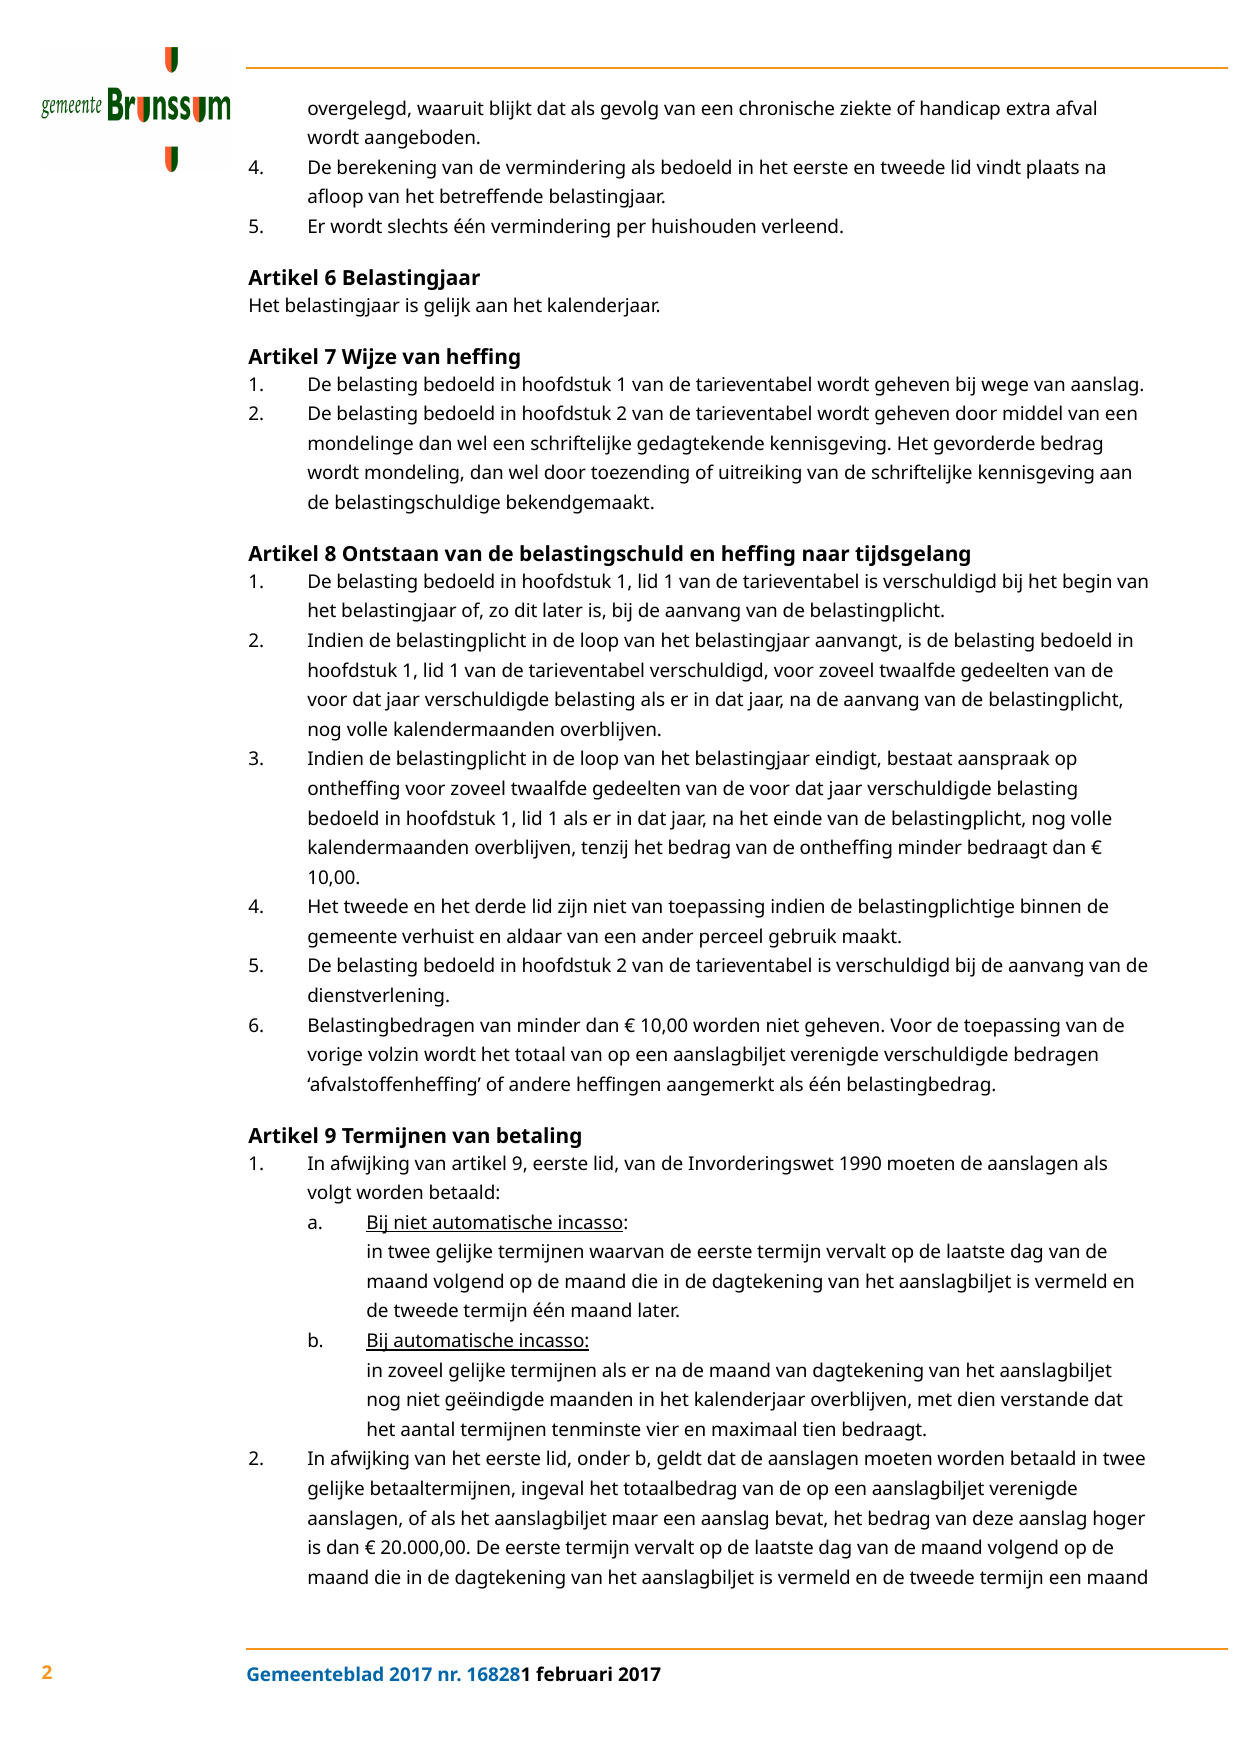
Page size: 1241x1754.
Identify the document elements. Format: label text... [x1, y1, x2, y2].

list overgelegd, waaruit blijkt dat als gevolg van een chronische ziekte of handicap extra afval wordt aangeboden. [248, 95, 1152, 150]
list Bij automatische incasso: [307, 1327, 1152, 1353]
list in zoveel gelijke termijnen als er na de maand van dagtekening van het aanslagbiljet nog niet geëindigde maanden in het kalenderjaar overblijven, met dien verstande dat het aantal termijnen tenminste vier en maximaal tien bedraagt. [307, 1357, 1152, 1442]
text Artikel 6 Belastingjaar [248, 263, 1152, 292]
list De belasting bedoeld in hoofdstuk 1 van de tarieventabel wordt geheven bij wege van aanslag. [248, 371, 1152, 397]
list De belasting bedoeld in hoofdstuk 2 van de tarieventabel is verschuldigd bij de aanvang van de dienstverlening. [248, 953, 1152, 1008]
list in twee gelijke termijnen waarvan de eerste termijn vervalt op de laatste dag van de maand volgend op de maand die in de dagtekening van het aanslagbiljet is vermeld en de tweede termijn één maand later. [307, 1238, 1152, 1323]
list De belasting bedoeld in hoofdstuk 2 van de tarieventabel wordt geheven door middel van een mondelinge dan wel een schriftelijke gedagtekende kennisgeving. Het gevorderde bedrag wordt mondeling, dan wel door toezending of uitreiking van de schriftelijke kennisgeving aan de belastingschuldige bekendgemaakt. [248, 400, 1152, 515]
text Artikel 7 Wijze van heffing [248, 342, 1152, 371]
list Bij niet automatische incasso: [307, 1209, 1152, 1235]
list In afwijking van het eerste lid, onder b, geldt dat de aanslagen moeten worden betaald in twee gelijke betaaltermijnen, ingeval het totaalbedrag van de op een aanslagbiljet verenigde aanslagen, of als het aanslagbiljet maar een aanslag bevat, het bedrag van deze aanslag hoger is dan € 20.000,00. De eerste termijn vervalt op de laatste dag van de maand volgend op de maand die in de dagtekening van het aanslagbiljet is vermeld en de tweede termijn een maand [248, 1446, 1152, 1590]
list Er wordt slechts één vermindering per huishouden verleend. [248, 213, 1152, 239]
list Indien de belastingplicht in de loop van het belastingjaar eindigt, bestaat aanspraak op ontheffing voor zoveel twaalfde gedeelten van de voor dat jaar verschuldigde belasting bedoeld in hoofdstuk 1, lid 1 als er in dat jaar, na het einde van de belastingplicht, nog volle kalendermaanden overblijven, tenzij het bedrag van de ontheffing minder bedraagt dan € 10,00. [248, 746, 1152, 889]
list De belasting bedoeld in hoofdstuk 1, lid 1 van de tarieventabel is verschuldigd bij het begin van het belastingjaar of, zo dit later is, bij de aanvang van de belastingplicht. [248, 568, 1152, 623]
list De berekening van de vermindering als bedoeld in het eerste en tweede lid vindt plaats na afloop van het betreffende belastingjaar. [248, 154, 1152, 209]
list In afwijking van artikel 9, eerste lid, van de Invorderingswet 1990 moeten de aanslagen als volgt worden betaald: [248, 1150, 1152, 1205]
list Belastingbedragen van minder dan € 10,00 worden niet geheven. Voor de toepassing van de vorige volzin wordt het totaal van op een aanslagbiljet verenigde verschuldigde bedragen ‘afvalstoffenheffing’ of andere heffingen aangemerkt als één belastingbedrag. [248, 1012, 1152, 1097]
text Artikel 8 Ontstaan van de belastingschuld en heffing naar tijdsgelang [248, 539, 1152, 568]
text Het belastingjaar is gelijk aan het kalenderjaar. [248, 292, 1152, 318]
list Indien de belastingplicht in de loop van het belastingjaar aanvangt, is de belasting bedoeld in hoofdstuk 1, lid 1 van de tarieventabel verschuldigd, voor zoveel twaalfde gedeelten van de voor dat jaar verschuldigde belasting als er in dat jaar, na de aanvang van de belastingplicht, nog volle kalendermaanden overblijven. [248, 627, 1152, 742]
text Artikel 9 Termijnen van betaling [248, 1121, 1152, 1150]
list Het tweede en het derde lid zijn niet van toepassing indien de belastingplichtige binnen de gemeente verhuist en aldaar van een ander perceel gebruik maakt. [248, 893, 1152, 949]
picture [41, 47, 231, 172]
